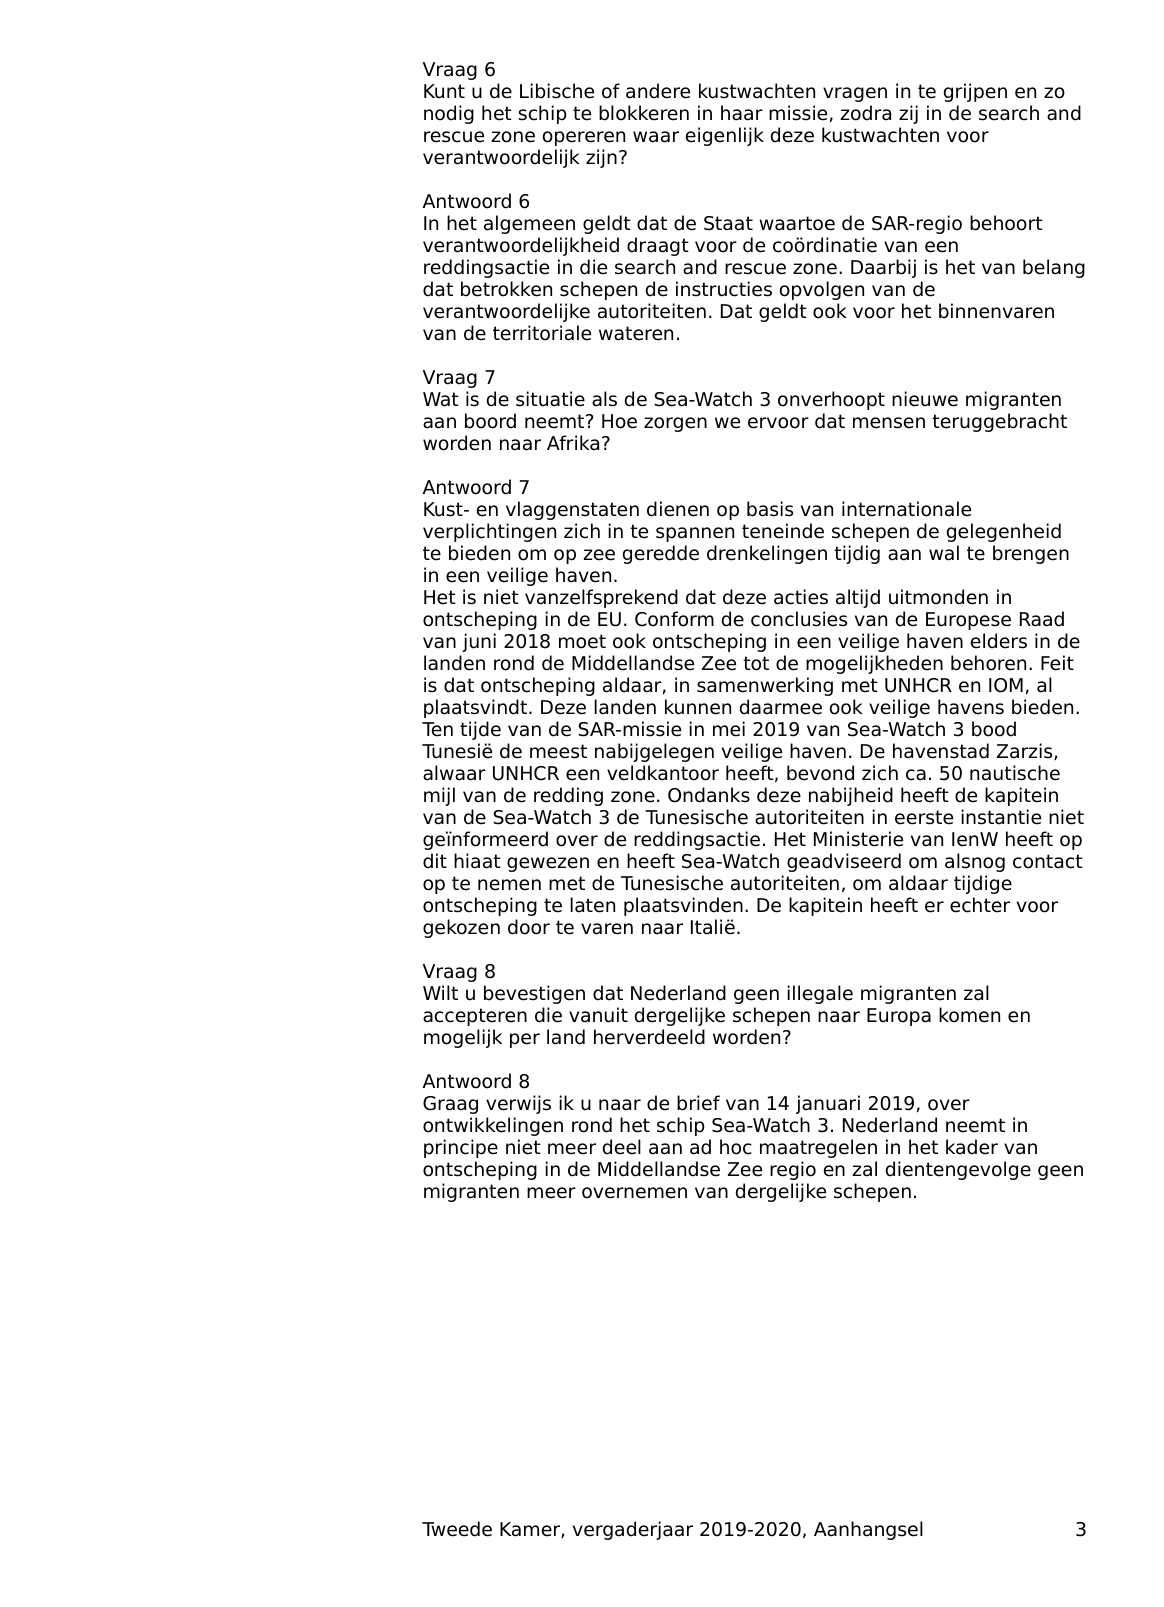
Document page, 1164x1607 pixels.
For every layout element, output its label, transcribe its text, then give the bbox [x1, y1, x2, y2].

text Antwoord 8 [422, 1071, 1087, 1093]
text Het is niet vanzelfsprekend dat deze acties altijd uitmonden in ontscheping in de EU. Conform de conclusies van de Europese Raad van juni 2018 moet ook ontscheping in een veilige haven elders in de landen rond de Middellandse Zee tot de mogelijkheden behoren. Feit is dat ontscheping aldaar, in samenwerking met UNHCR en IOM, al plaatsvindt. Deze landen kunnen daarmee ook veilige havens bieden. [422, 587, 1087, 719]
text Wat is de situatie als de Sea-Watch 3 onverhoopt nieuwe migranten aan boord neemt? Hoe zorgen we ervoor dat mensen teruggebracht worden naar Afrika? [422, 389, 1087, 455]
text Antwoord 6 [422, 191, 1087, 213]
text Vraag 7 [422, 367, 1087, 389]
text Graag verwijs ik u naar de brief van 14 januari 2019, over ontwikkelingen rond het schip Sea-Watch 3. Nederland neemt in principe niet meer deel aan ad hoc maatregelen in het kader van ontscheping in de Middellandse Zee regio en zal dientengevolge geen migranten meer overnemen van dergelijke schepen. [422, 1093, 1087, 1203]
text Kust- en vlaggenstaten dienen op basis van internationale verplichtingen zich in te spannen teneinde schepen de gelegenheid te bieden om op zee geredde drenkelingen tijdig aan wal te brengen in een veilige haven. [422, 499, 1087, 587]
text In het algemeen geldt dat de Staat waartoe de SAR-regio behoort verantwoordelijkheid draagt voor de coördinatie van een reddingsactie in die search and rescue zone. Daarbij is het van belang dat betrokken schepen de instructies opvolgen van de verantwoordelijke autoriteiten. Dat geldt ook voor het binnenvaren van de territoriale wateren. [422, 213, 1087, 345]
text Vraag 8 [422, 961, 1087, 983]
text Kunt u de Libische of andere kustwachten vragen in te grijpen en zo nodig het schip te blokkeren in haar missie, zodra zij in de search and rescue zone opereren waar eigenlijk deze kustwachten voor verantwoordelijk zijn? [422, 81, 1087, 169]
text Antwoord 7 [422, 477, 1087, 499]
text Wilt u bevestigen dat Nederland geen illegale migranten zal accepteren die vanuit dergelijke schepen naar Europa komen en mogelijk per land herverdeeld worden? [422, 983, 1087, 1049]
text Ten tijde van de SAR-missie in mei 2019 van Sea-Watch 3 bood Tunesië de meest nabijgelegen veilige haven. De havenstad Zarzis, alwaar UNHCR een veldkantoor heeft, bevond zich ca. 50 nautische mijl van de redding zone. Ondanks deze nabijheid heeft de kapitein van de Sea-Watch 3 de Tunesische autoriteiten in eerste instantie niet geïnformeerd over de reddingsactie. Het Ministerie van IenW heeft op dit hiaat gewezen en heeft Sea-Watch geadviseerd om alsnog contact op te nemen met de Tunesische autoriteiten, om aldaar tijdige ontscheping te laten plaatsvinden. De kapitein heeft er echter voor gekozen door te varen naar Italië. [422, 719, 1087, 939]
text Vraag 6 [422, 59, 1087, 81]
